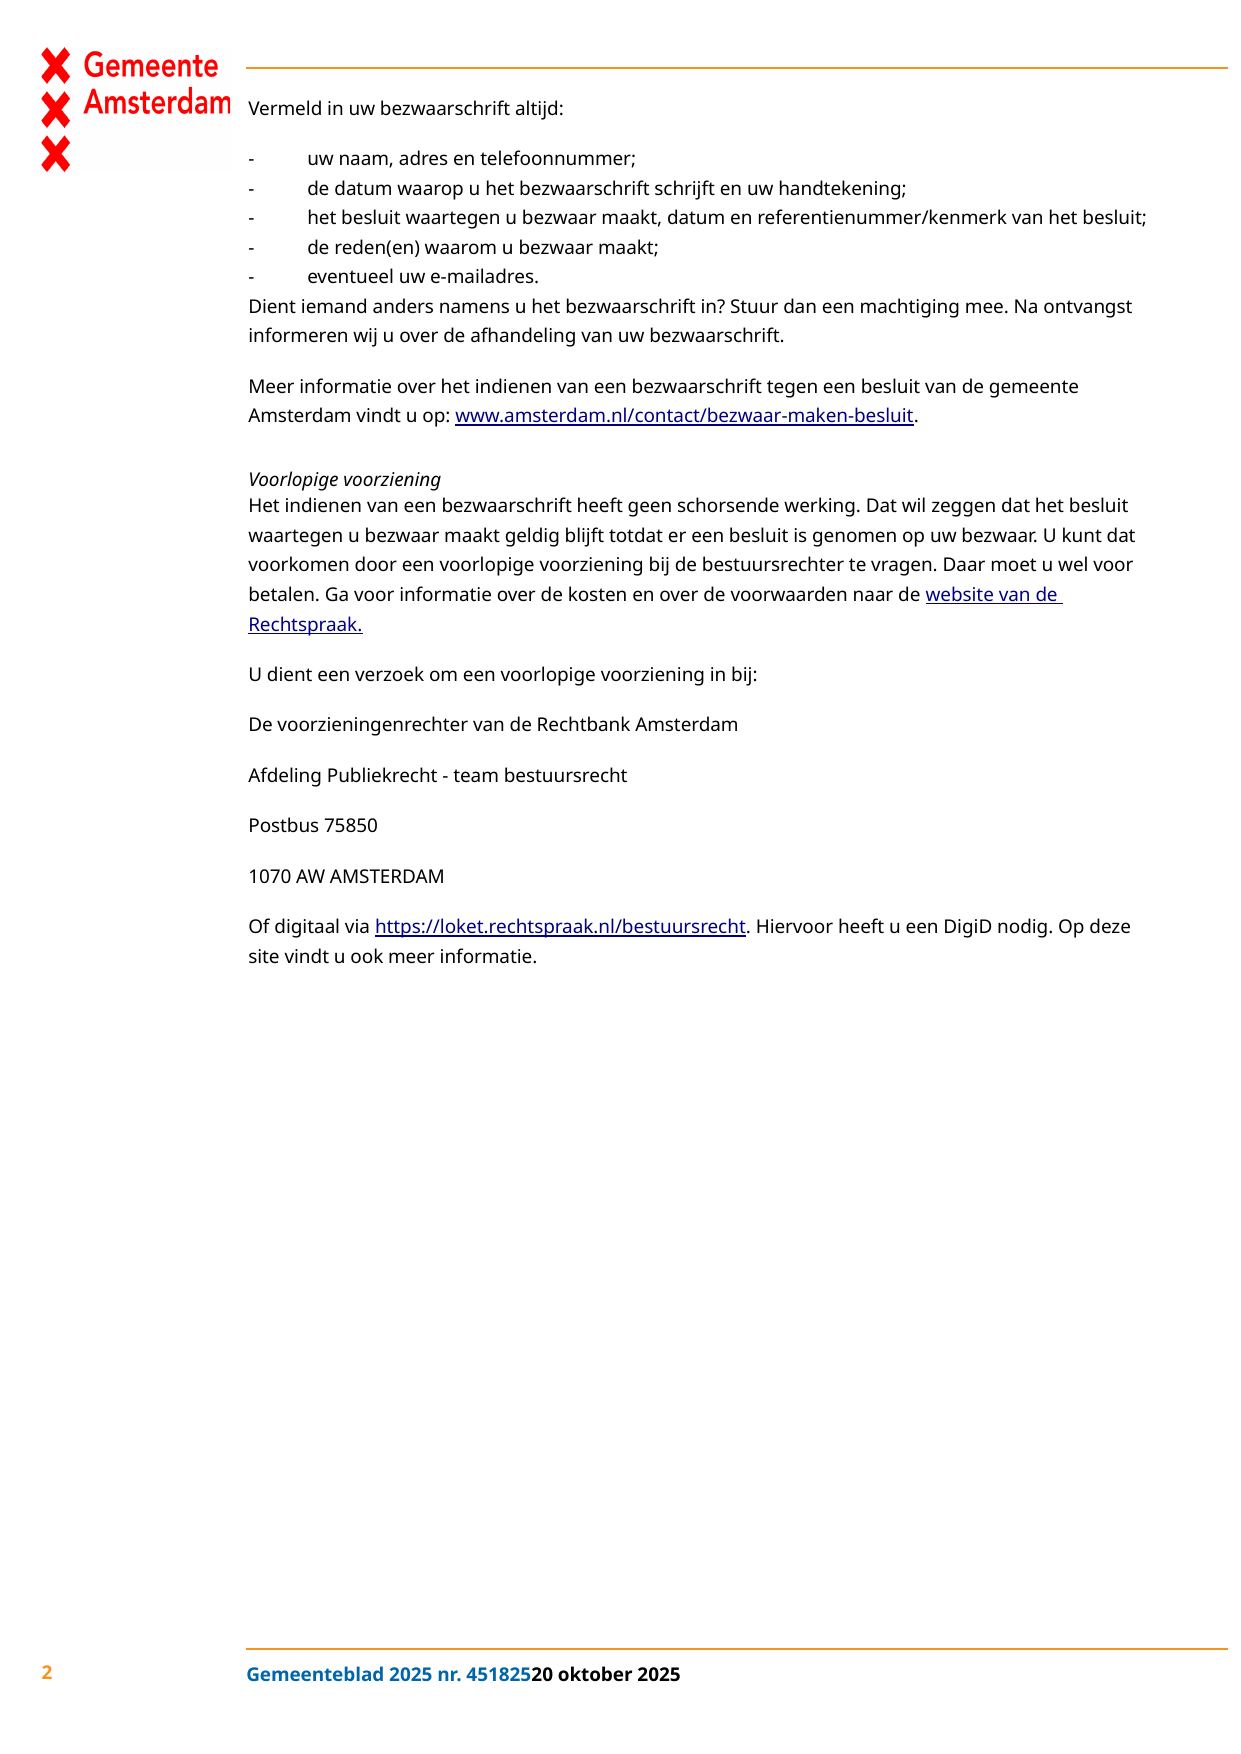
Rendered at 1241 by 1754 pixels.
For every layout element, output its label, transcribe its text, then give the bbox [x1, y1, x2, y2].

list uw naam, adres en telefoonnummer; [248, 145, 1152, 171]
text De voorzieningenrechter van de Rechtbank Amsterdam [248, 712, 1152, 737]
picture [41, 47, 231, 172]
text Voorlopige voorziening [248, 467, 1152, 492]
list het besluit waartegen u bezwaar maakt, datum en referentienummer/kenmerk van het besluit; [248, 204, 1152, 230]
text Postbus 75850 [248, 812, 1152, 838]
text Dient iemand anders namens u het bezwaarschrift in? Stuur dan een machtiging mee. Na ontvangst informeren wij u over de afhandeling van uw bezwaarschrift. [248, 293, 1152, 348]
text U dient een verzoek om een voorlopige voorziening in bij: [248, 661, 1152, 687]
text Het indienen van een bezwaarschrift heeft geen schorsende werking. Dat wil zeggen dat het besluit waartegen u bezwaar maakt geldig blijft totdat er een besluit is genomen op uw bezwaar. U kunt dat voorkomen door een voorlopige voorziening bij de bestuursrechter te vragen. Daar moet u wel voor betalen. Ga voor informatie over de kosten en over de voorwaarden naar de website van de Rechtspraak. [248, 492, 1152, 636]
text Vermeld in uw bezwaarschrift altijd: [248, 95, 1152, 121]
text Of digitaal via https://loket.rechtspraak.nl/bestuursrecht. Hiervoor heeft u een DigiD nodig. Op deze site vindt u ook meer informatie. [248, 913, 1152, 968]
text Afdeling Publiekrecht - team bestuursrecht [248, 762, 1152, 788]
list de reden(en) waarom u bezwaar maakt; [248, 234, 1152, 260]
list eventueel uw e-mailadres. [248, 263, 1152, 289]
list de datum waarop u het bezwaarschrift schrijft en uw handtekening; [248, 175, 1152, 201]
text Meer informatie over het indienen van een bezwaarschrift tegen een besluit van de gemeente Amsterdam vindt u op: www.amsterdam.nl/contact/bezwaar-maken-besluit. [248, 373, 1152, 428]
text 1070 AW AMSTERDAM [248, 863, 1152, 888]
